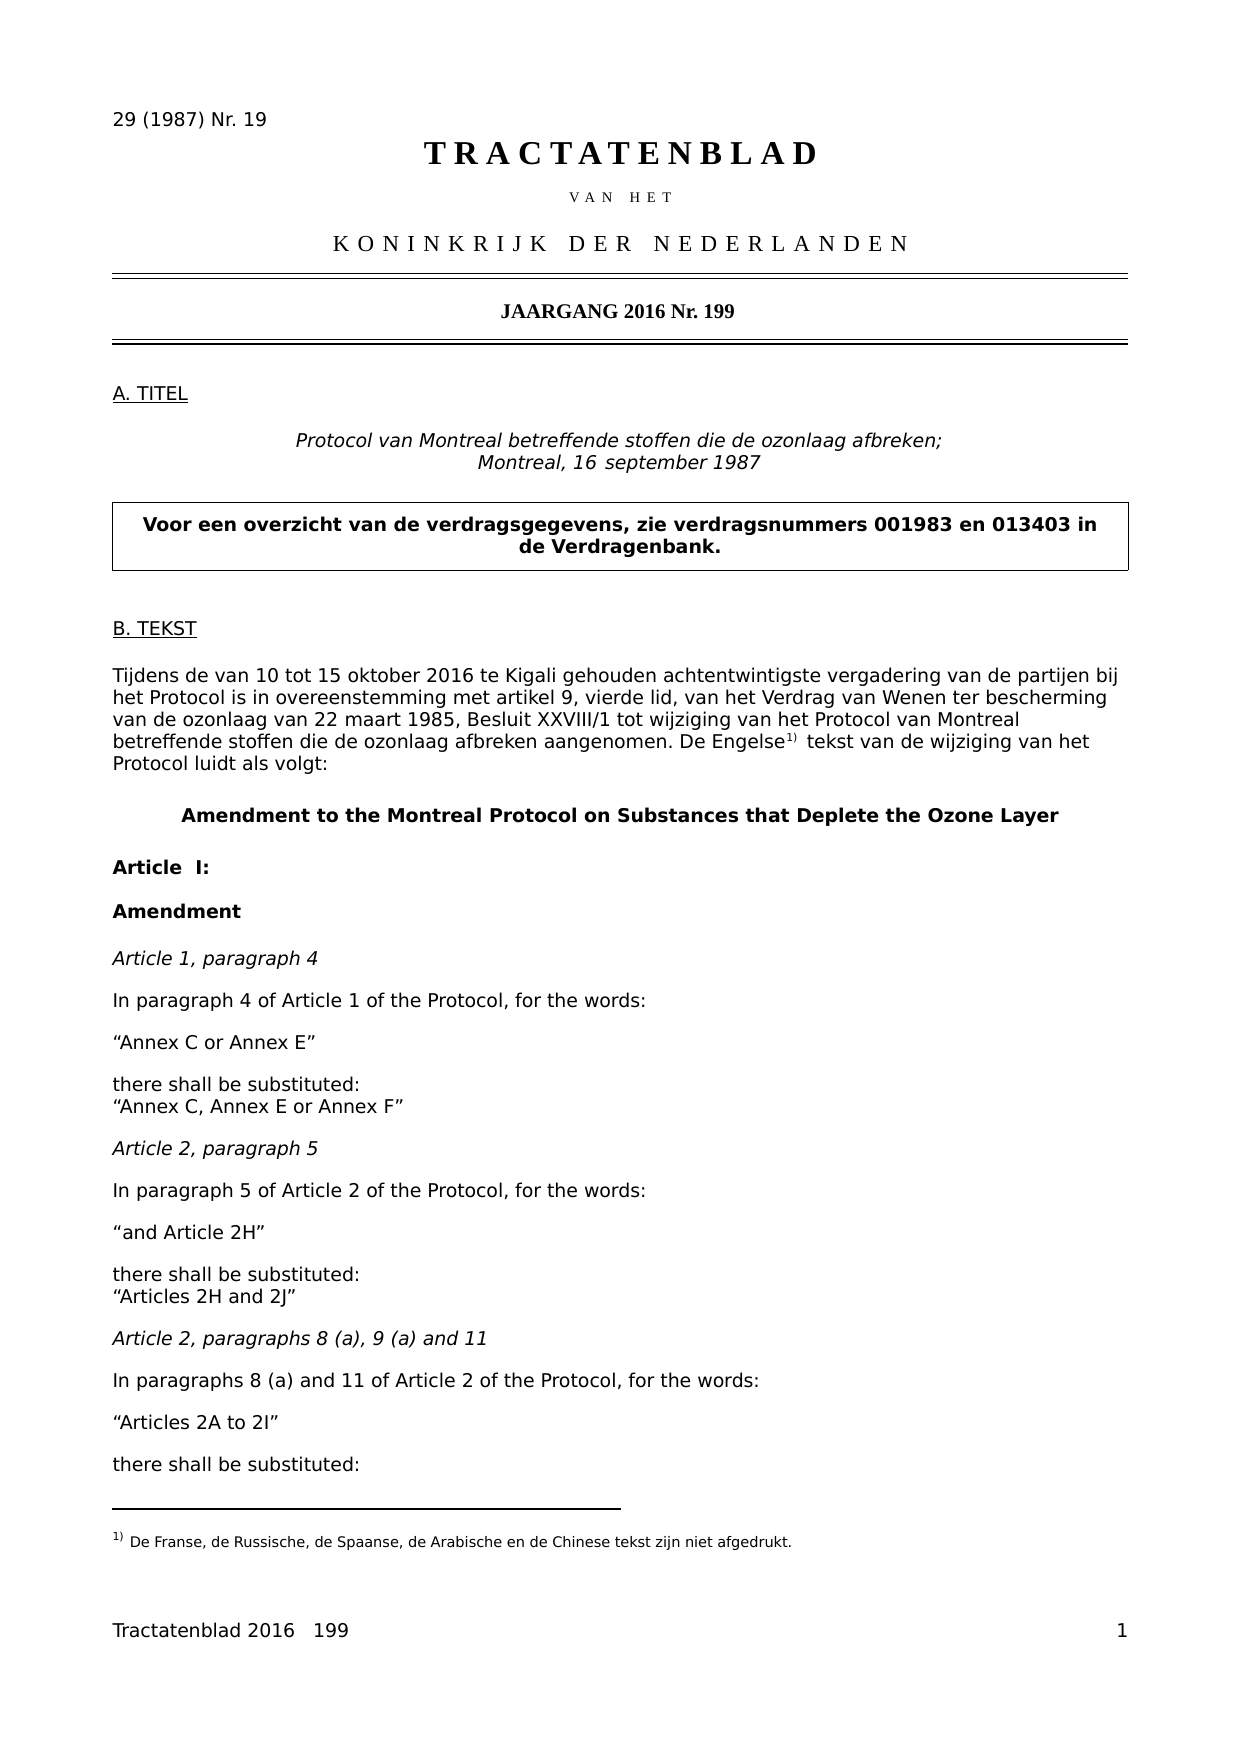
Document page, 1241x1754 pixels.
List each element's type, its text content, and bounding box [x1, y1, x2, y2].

subtitle B. TEKST [112, 618, 1128, 640]
text De Franse, de Russische, de Spaanse, de Arabische en de Chinese tekst zijn niet afgedrukt. [112, 1530, 1128, 1552]
text Tijdens de van 10 tot 15 oktober 2016 te Kigali gehouden achtentwintigste vergadering van de partijen bij het Protocol is in overeenstemming met artikel 9, vierde lid, van het Verdrag van Wenen ter bescherming van de ozonlaag van 22 maart 1985, Besluit XXVIII/1 tot wijziging van het Protocol van Montreal betreffende stoffen die de ozonlaag afbreken aangenomen. De Engelse tekst van de wijziging van het Protocol luidt als volgt: [112, 665, 1128, 775]
text In paragraph 4 of Article 1 of the Protocol, for the words: [112, 990, 1128, 1012]
text TRACTATENBLAD [112, 133, 1128, 172]
text “Articles 2H and 2J” [112, 1286, 1128, 1308]
subtitle Amendment to the Montreal Protocol on Substances that Deplete the Ozone Layer [112, 805, 1128, 827]
text Article 1, paragraph 4 [112, 948, 1128, 970]
text VAN HET [112, 189, 1128, 206]
text “and Article 2H” [112, 1222, 1128, 1244]
text KONINKRIJK DER NEDERLANDEN [112, 229, 1128, 256]
text Protocol van Montreal betreffende stoffen die de ozonlaag afbreken; [112, 430, 1128, 452]
text Article 2, paragraph 5 [112, 1138, 1128, 1160]
text “Annex C, Annex E or Annex F” [112, 1096, 1128, 1118]
text there shall be substituted: [112, 1454, 1128, 1476]
text 29 (1987) Nr. 19 [112, 109, 1128, 131]
text “Annex C or Annex E” [112, 1032, 1128, 1054]
text In paragraphs 8 (a) and 11 of Article 2 of the Protocol, for the words: [112, 1370, 1128, 1392]
text Montreal, 16 september 1987 [112, 452, 1128, 474]
text Article 2, paragraphs 8 (a), 9 (a) and 11 [112, 1328, 1128, 1350]
subtitle Article I: Amendment [112, 857, 1128, 923]
text there shall be substituted: [112, 1264, 1128, 1286]
text JAARGANG 2016 Nr. 199 [112, 299, 1128, 323]
text there shall be substituted: [112, 1074, 1128, 1096]
text In paragraph 5 of Article 2 of the Protocol, for the words: [112, 1180, 1128, 1202]
subtitle A. TITEL [112, 383, 1128, 405]
text “Articles 2A to 2I” [112, 1412, 1128, 1434]
